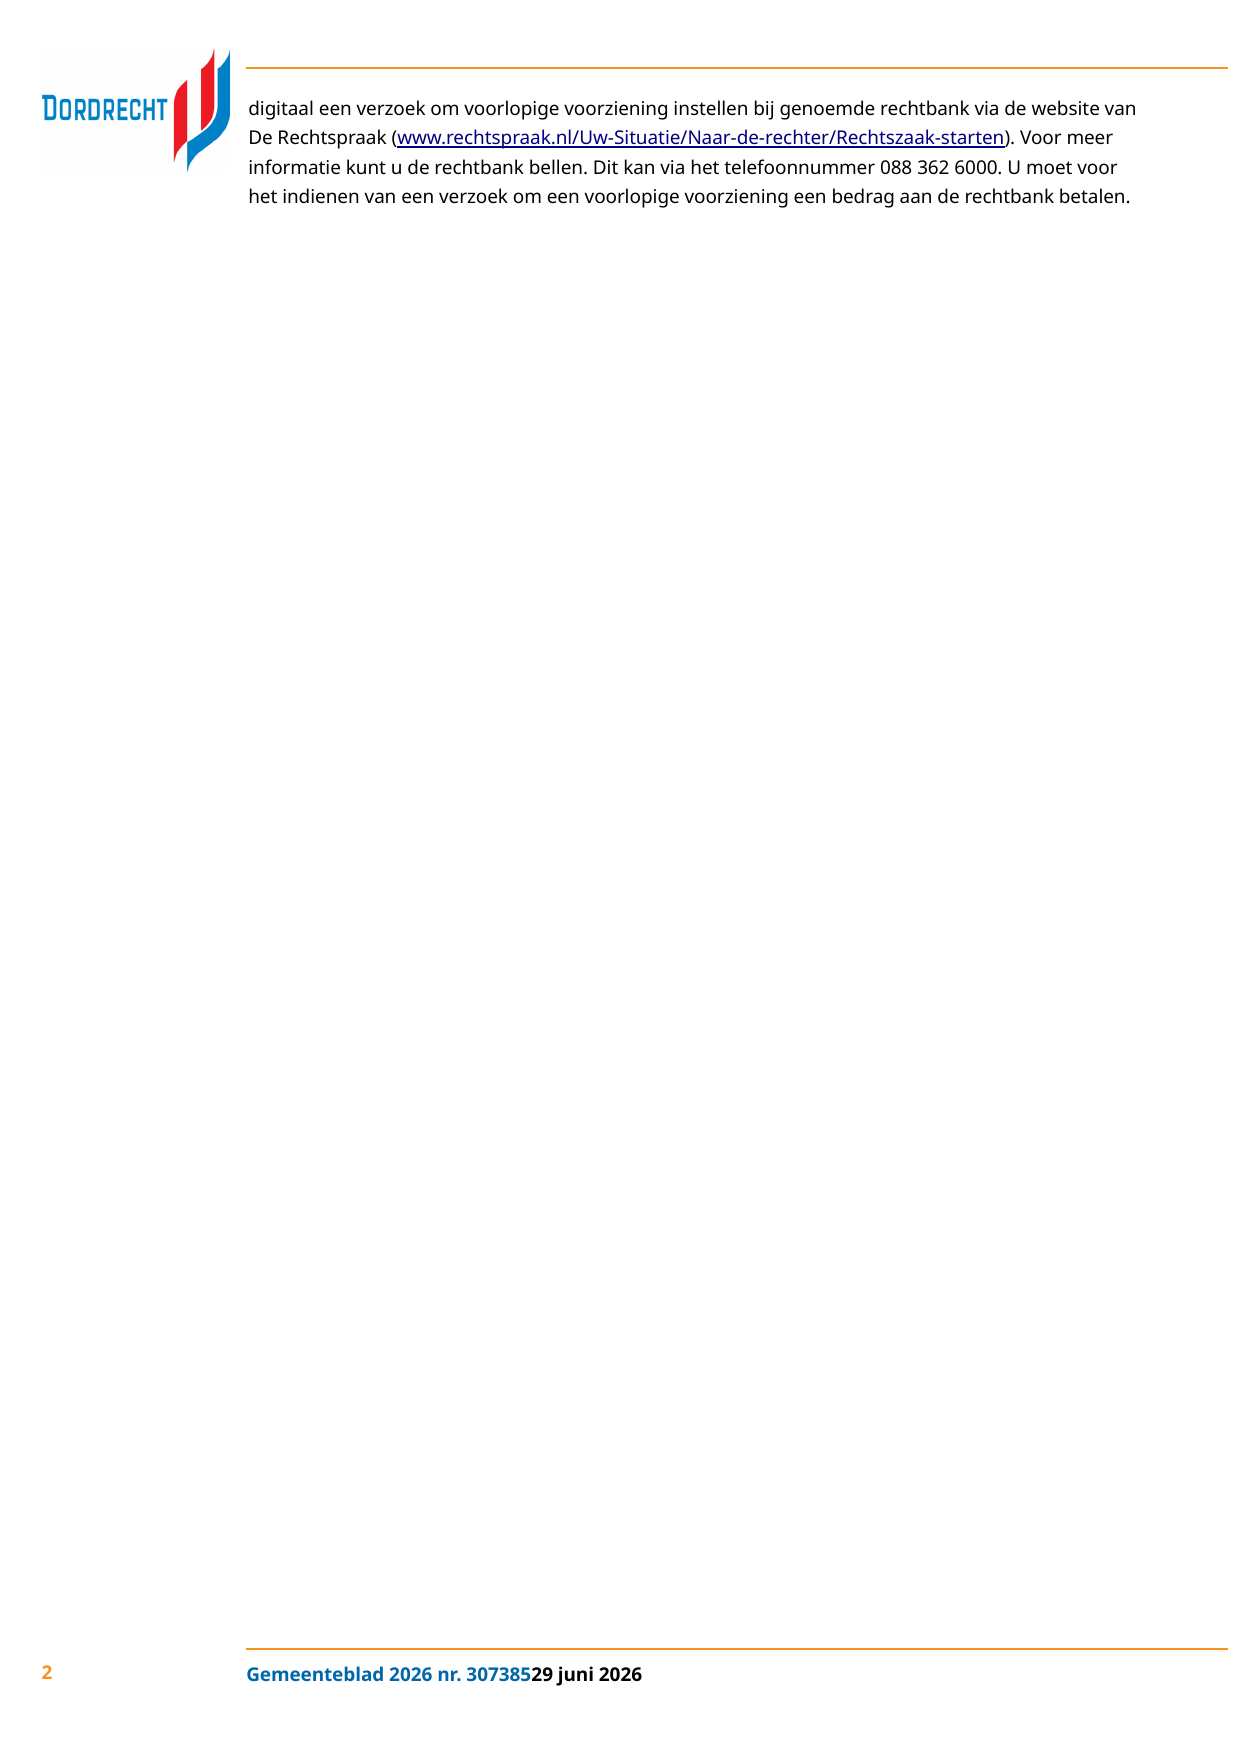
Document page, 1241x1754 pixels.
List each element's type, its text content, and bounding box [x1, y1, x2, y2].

text digitaal een verzoek om voorlopige voorziening instellen bij genoemde rechtbank via de website van De Rechtspraak (www.rechtspraak.nl/Uw-Situatie/Naar-de-rechter/Rechtszaak-starten). Voor meer informatie kunt u de rechtbank bellen. Dit kan via het telefoonnummer 088 362 6000. U moet voor het indienen van een verzoek om een voorlopige voorziening een bedrag aan de rechtbank betalen. [248, 95, 1152, 209]
picture [41, 47, 231, 172]
